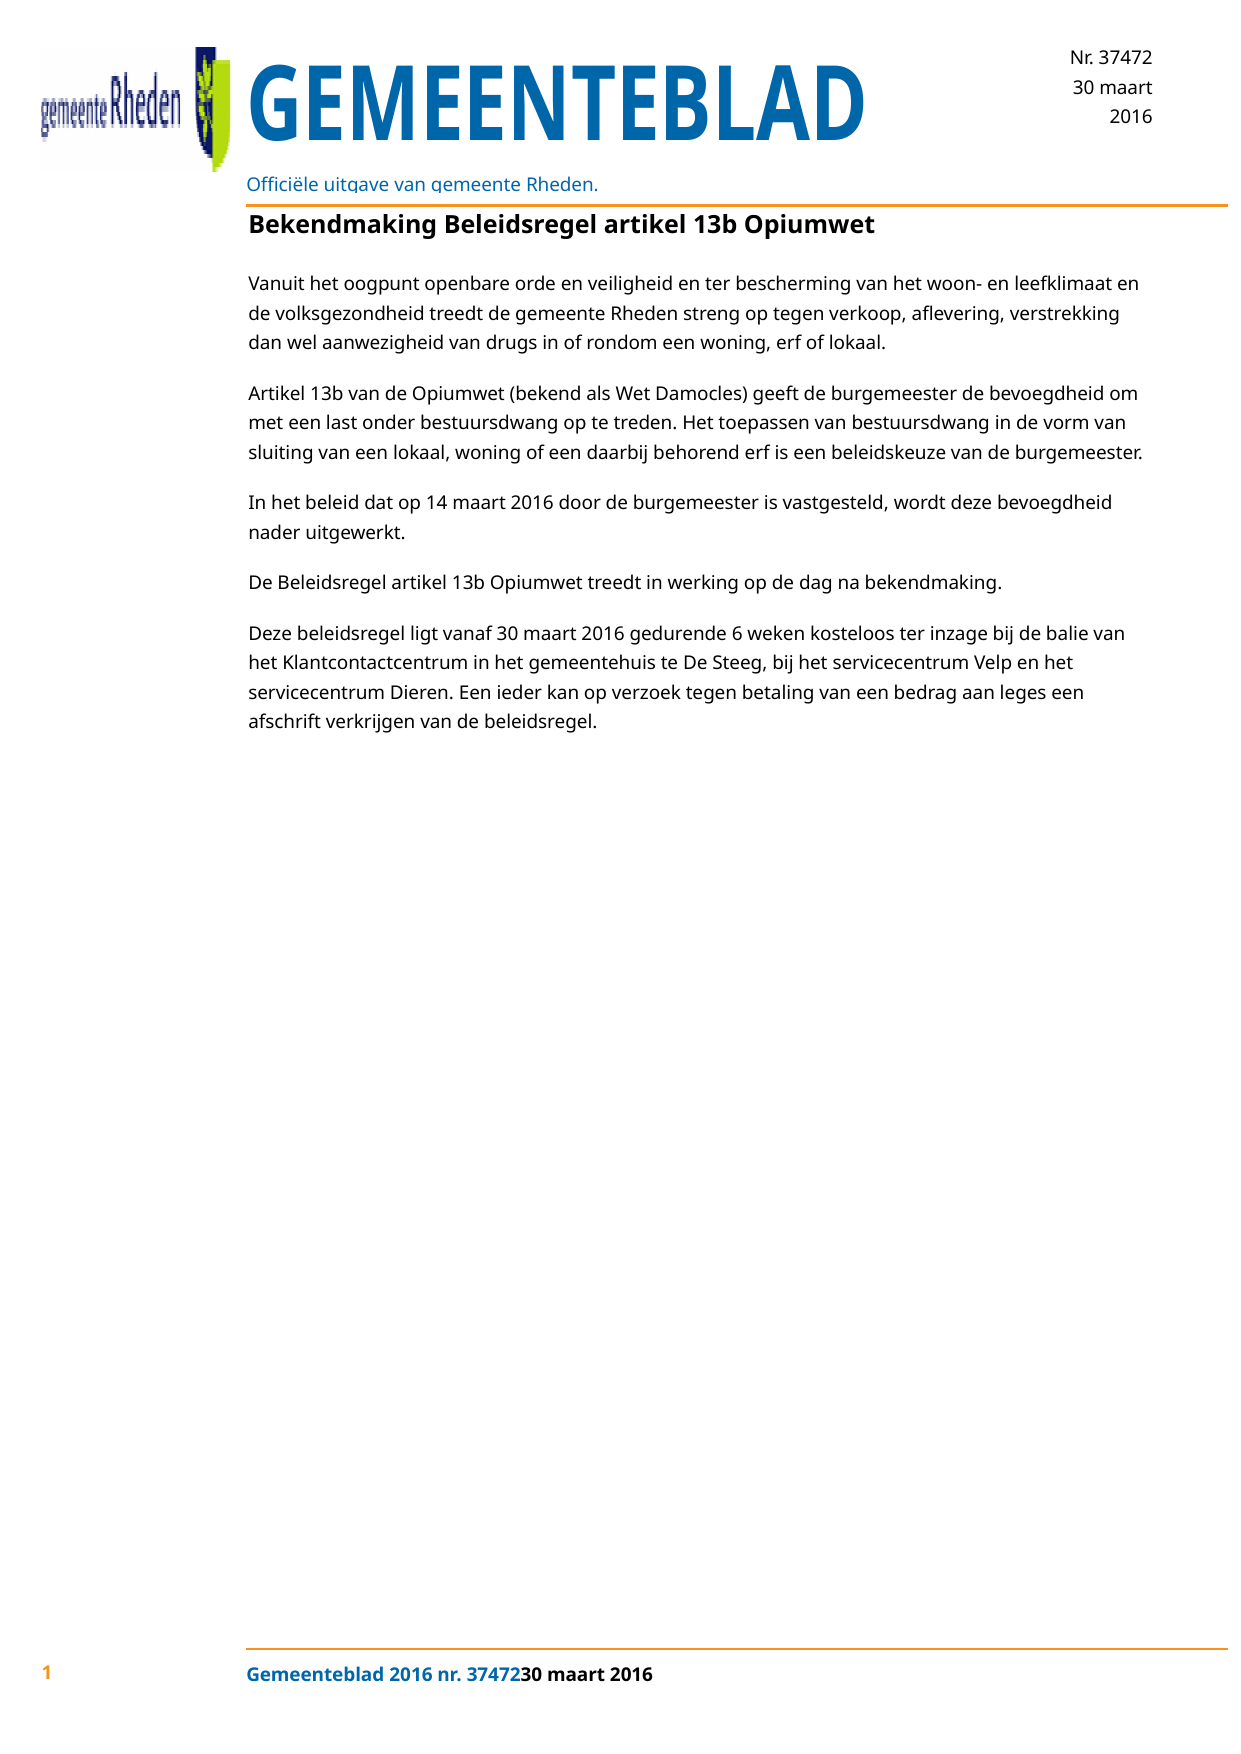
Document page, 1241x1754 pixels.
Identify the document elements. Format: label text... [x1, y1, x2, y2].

text Vanuit het oogpunt openbare orde en veiligheid en ter bescherming van het woon- en leefklimaat en de volksgezondheid treedt de gemeente Rheden streng op tegen verkoop, aflevering, verstrekking dan wel aanwezigheid van drugs in of rondom een woning, erf of lokaal. [248, 270, 1152, 355]
text Deze beleidsregel ligt vanaf 30 maart 2016 gedurende 6 weken kosteloos ter inzage bij de balie van het Klantcontactcentrum in het gemeentehuis te De Steeg, bij het servicecentrum Velp en het servicecentrum Dieren. Een ieder kan op verzoek tegen betaling van een bedrag aan leges een afschrift verkrijgen van de beleidsregel. [248, 620, 1152, 734]
text Bekendmaking Beleidsregel artikel 13b Opiumwet [248, 207, 1152, 241]
picture [41, 47, 231, 172]
text De Beleidsregel artikel 13b Opiumwet treedt in werking op de dag na bekendmaking. [248, 569, 1152, 595]
text In het beleid dat op 14 maart 2016 door de burgemeester is vastgesteld, wordt deze bevoegdheid nader uitgewerkt. [248, 489, 1152, 545]
text Artikel 13b van de Opiumwet (bekend als Wet Damocles) geeft de burgemeester de bevoegdheid om met een last onder bestuursdwang op te treden. Het toepassen van bestuursdwang in de vorm van sluiting van een lokaal, woning of een daarbij behorend erf is een beleidskeuze van de burgemeester. [248, 380, 1152, 465]
